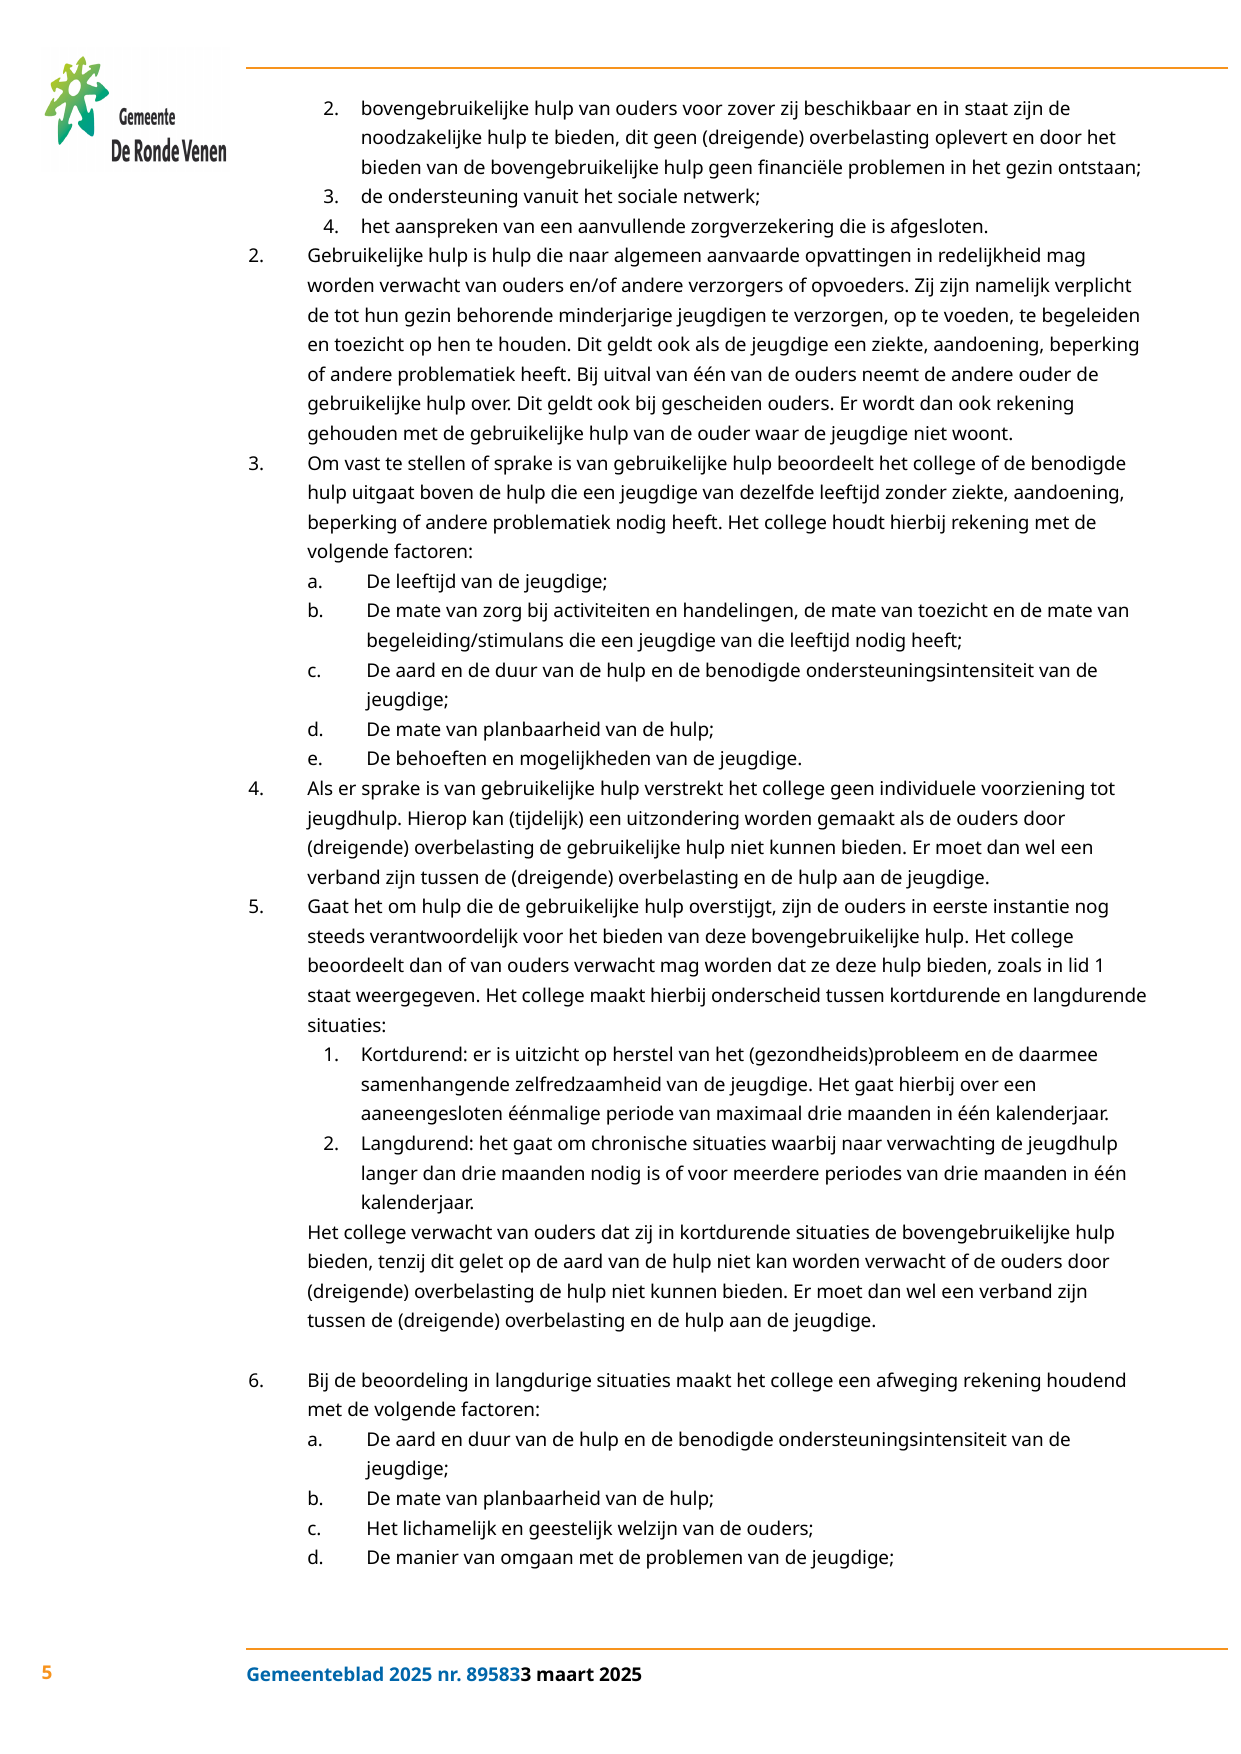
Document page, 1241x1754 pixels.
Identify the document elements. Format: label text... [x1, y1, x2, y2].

list De manier van omgaan met de problemen van de jeugdige; [307, 1544, 1152, 1570]
list Om vast te stellen of sprake is van gebruikelijke hulp beoordeelt het college of de benodigde hulp uitgaat boven de hulp die een jeugdige van dezelfde leeftijd zonder ziekte, aandoening, beperking of andere problematiek nodig heeft. Het college houdt hierbij rekening met de volgende factoren: [248, 450, 1152, 564]
list Als er sprake is van gebruikelijke hulp verstrekt het college geen individuele voorziening tot jeugdhulp. Hierop kan (tijdelijk) een uitzondering worden gemaakt als de ouders door (dreigende) overbelasting de gebruikelijke hulp niet kunnen bieden. Er moet dan wel een verband zijn tussen de (dreigende) overbelasting en de hulp aan de jeugdige. [248, 775, 1152, 890]
list Kortdurend: er is uitzicht op herstel van het (gezondheids)probleem en de daarmee samenhangende zelfredzaamheid van de jeugdige. Het gaat hierbij over een aaneengesloten éénmalige periode van maximaal drie maanden in één kalenderjaar. [323, 1041, 1152, 1126]
list De aard en de duur van de hulp en de benodigde ondersteuningsintensiteit van de jeugdige; [307, 657, 1152, 712]
list De behoeften en mogelijkheden van de jeugdige. [307, 746, 1152, 771]
list De mate van planbaarheid van de hulp; [307, 716, 1152, 742]
list Gaat het om hulp die de gebruikelijke hulp overstijgt, zijn de ouders in eerste instantie nog steeds verantwoordelijk voor het bieden van deze bovengebruikelijke hulp. Het college beoordeelt dan of van ouders verwacht mag worden dat ze deze hulp bieden, zoals in lid 1 staat weergegeven. Het college maakt hierbij onderscheid tussen kortdurende en langdurende situaties: [248, 893, 1152, 1038]
picture [41, 47, 231, 172]
list het aanspreken van een aanvullende zorgverzekering die is afgesloten. [323, 213, 1152, 239]
list De leeftijd van de jeugdige; [307, 568, 1152, 594]
list Gebruikelijke hulp is hulp die naar algemeen aanvaarde opvattingen in redelijkheid mag worden verwacht van ouders en/of andere verzorgers of opvoeders. Zij zijn namelijk verplicht de tot hun gezin behorende minderjarige jeugdigen te verzorgen, op te voeden, te begeleiden en toezicht op hen te houden. Dit geldt ook als de jeugdige een ziekte, aandoening, beperking of andere problematiek heeft. Bij uitval van één van de ouders neemt de andere ouder de gebruikelijke hulp over. Dit geldt ook bij gescheiden ouders. Er wordt dan ook rekening gehouden met de gebruikelijke hulp van de ouder waar de jeugdige niet woont. [248, 243, 1152, 446]
list bovengebruikelijke hulp van ouders voor zover zij beschikbaar en in staat zijn de noodzakelijke hulp te bieden, dit geen (dreigende) overbelasting oplevert en door het bieden van de bovengebruikelijke hulp geen financiële problemen in het gezin ontstaan; [323, 95, 1152, 180]
list Het lichamelijk en geestelijk welzijn van de ouders; [307, 1515, 1152, 1541]
list Het college verwacht van ouders dat zij in kortdurende situaties de bovengebruikelijke hulp bieden, tenzij dit gelet op de aard van de hulp niet kan worden verwacht of de ouders door (dreigende) overbelasting de hulp niet kunnen bieden. Er moet dan wel een verband zijn tussen de (dreigende) overbelasting en de hulp aan de jeugdige. [248, 1219, 1152, 1333]
list de ondersteuning vanuit het sociale netwerk; [323, 183, 1152, 209]
list De mate van planbaarheid van de hulp; [307, 1485, 1152, 1511]
list De aard en duur van de hulp en de benodigde ondersteuningsintensiteit van de jeugdige; [307, 1426, 1152, 1481]
list Langdurend: het gaat om chronische situaties waarbij naar verwachting de jeugdhulp langer dan drie maanden nodig is of voor meerdere periodes van drie maanden in één kalenderjaar. [323, 1130, 1152, 1215]
list Bij de beoordeling in langdurige situaties maakt het college een afweging rekening houdend met de volgende factoren: [248, 1367, 1152, 1422]
list De mate van zorg bij activiteiten en handelingen, de mate van toezicht en de mate van begeleiding/stimulans die een jeugdige van die leeftijd nodig heeft; [307, 598, 1152, 653]
